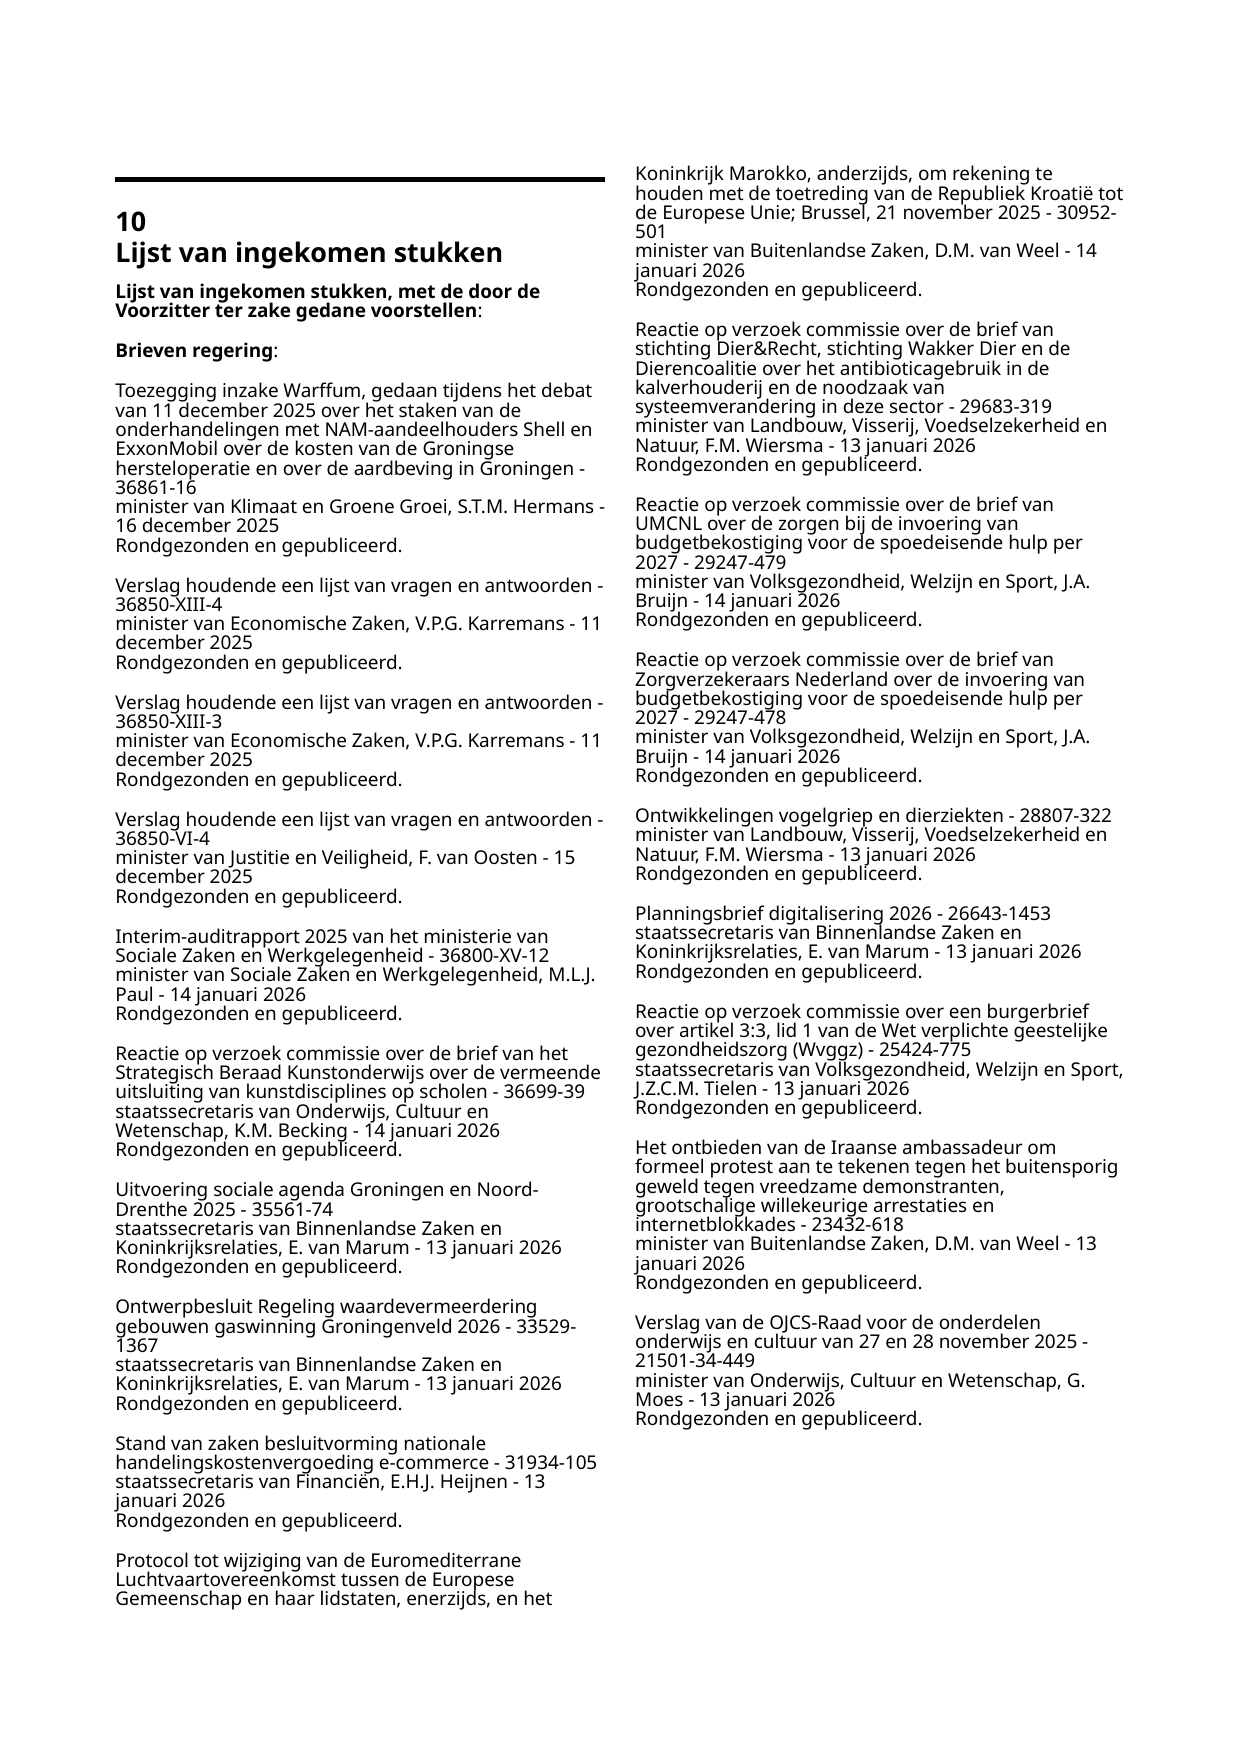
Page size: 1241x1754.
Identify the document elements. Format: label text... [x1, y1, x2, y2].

text Reactie op verzoek commissie over een burgerbrief over artikel 3:3, lid 1 van de Wet verplichte geestelijke gezondheidszorg (Wvggz) - 25424-775 [635, 1003, 1125, 1061]
text 10 [115, 203, 605, 239]
text staatssecretaris van Onderwijs, Cultuur en Wetenschap, K.M. Becking - 14 januari 2026 [115, 1103, 605, 1141]
text staatssecretaris van Binnenlandse Zaken en Koninkrijksrelaties, E. van Marum - 13 januari 2026 [635, 924, 1125, 963]
text Rondgezonden en gepubliceerd. [115, 1512, 605, 1531]
text Reactie op verzoek commissie over de brief van het Strategisch Beraad Kunstonderwijs over de vermeende uitsluiting van kunstdisciplines op scholen - 36699-39 [115, 1045, 605, 1103]
text Reactie op verzoek commissie over de brief van Zorgverzekeraars Nederland over de invoering van budgetbekostiging voor de spoedeisende hulp per 2027 - 29247-478 [635, 651, 1125, 728]
text Ontwikkelingen vogelgriep en dierziekten - 28807-322 [635, 807, 1125, 826]
text Reactie op verzoek commissie over de brief van UMCNL over de zorgen bij de invoering van budgetbekostiging voor de spoedeisende hulp per 2027 - 29247-479 [635, 496, 1125, 573]
text Uitvoering sociale agenda Groningen en Noord-Drenthe 2025 - 35561-74 [115, 1181, 605, 1220]
text minister van Onderwijs, Cultuur en Wetenschap, G. Moes - 13 januari 2026 [635, 1372, 1125, 1410]
text Brieven regering: [115, 342, 605, 362]
text Verslag houdende een lijst van vragen en antwoorden - 36850-VI-4 [115, 811, 605, 849]
text minister van Economische Zaken, V.P.G. Karremans - 11 december 2025 [115, 732, 605, 771]
text Rondgezonden en gepubliceerd. [635, 963, 1125, 982]
text Rondgezonden en gepubliceerd. [635, 281, 1125, 300]
text minister van Landbouw, Visserij, Voedselzekerheid en Natuur, F.M. Wiersma - 13 januari 2026 [635, 417, 1125, 456]
text minister van Volksgezondheid, Welzijn en Sport, J.A. Bruijn - 14 januari 2026 [635, 573, 1125, 611]
text Rondgezonden en gepubliceerd. [635, 611, 1125, 631]
text minister van Volksgezondheid, Welzijn en Sport, J.A. Bruijn - 14 januari 2026 [635, 728, 1125, 767]
text staatssecretaris van Financiën, E.H.J. Heijnen - 13 januari 2026 [115, 1473, 605, 1512]
text Interim-auditrapport 2025 van het ministerie van Sociale Zaken en Werkgelegenheid - 36800-XV-12 [115, 928, 605, 966]
text Rondgezonden en gepubliceerd. [635, 1099, 1125, 1118]
text Rondgezonden en gepubliceerd. [635, 1274, 1125, 1293]
text Lijst van ingekomen stukken [115, 239, 605, 283]
text Rondgezonden en gepubliceerd. [115, 771, 605, 790]
text minister van Landbouw, Visserij, Voedselzekerheid en Natuur, F.M. Wiersma - 13 januari 2026 [635, 826, 1125, 865]
text Verslag houdende een lijst van vragen en antwoorden - 36850-XIII-3 [115, 694, 605, 732]
text minister van Buitenlandse Zaken, D.M. van Weel - 14 januari 2026 [635, 242, 1125, 281]
text minister van Klimaat en Groene Groei, S.T.M. Hermans - 16 december 2025 [115, 498, 605, 537]
text Planningsbrief digitalisering 2026 - 26643-1453 [635, 905, 1125, 924]
text Ontwerpbesluit Regeling waardevermeerdering gebouwen gaswinning Groningenveld 2026 - 33529-1367 [115, 1298, 605, 1356]
text Verslag van de OJCS-Raad voor de onderdelen onderwijs en cultuur van 27 en 28 november 2025 - 21501-34-449 [635, 1314, 1125, 1372]
text Rondgezonden en gepubliceerd. [115, 1395, 605, 1414]
text Rondgezonden en gepubliceerd. [635, 456, 1125, 475]
text Rondgezonden en gepubliceerd. [115, 888, 605, 907]
text Rondgezonden en gepubliceerd. [115, 537, 605, 556]
text Rondgezonden en gepubliceerd. [635, 865, 1125, 884]
text Rondgezonden en gepubliceerd. [115, 1141, 605, 1161]
text Lijst van ingekomen stukken, met de door de Voorzitter ter zake gedane voorstellen: [115, 283, 605, 322]
text staatssecretaris van Binnenlandse Zaken en Koninkrijksrelaties, E. van Marum - 13 januari 2026 [115, 1356, 605, 1395]
text Protocol tot wijziging van de Euromediterrane Luchtvaartovereenkomst tussen de Europese Gemeenschap en haar lidstaten, enerzijds, en het [115, 1552, 605, 1609]
text Rondgezonden en gepubliceerd. [115, 1005, 605, 1024]
text minister van Justitie en Veiligheid, F. van Oosten - 15 december 2025 [115, 849, 605, 888]
text Reactie op verzoek commissie over de brief van stichting Dier&Recht, stichting Wakker Dier en de Dierencoalitie over het antibioticagebruik in de kalverhouderij en de noodzaak van systeemverandering in deze sector - 29683-319 [635, 321, 1125, 417]
text Stand van zaken besluitvorming nationale handelingskostenvergoeding e-commerce - 31934-105 [115, 1435, 605, 1473]
text Koninkrijk Marokko, anderzijds, om rekening te houden met de toetreding van de Republiek Kroatië tot de Europese Unie; Brussel, 21 november 2025 - 30952-501 [635, 165, 1125, 242]
text minister van Economische Zaken, V.P.G. Karremans - 11 december 2025 [115, 615, 605, 654]
text minister van Buitenlandse Zaken, D.M. van Weel - 13 januari 2026 [635, 1235, 1125, 1274]
text Rondgezonden en gepubliceerd. [115, 654, 605, 673]
text Toezegging inzake Warffum, gedaan tijdens het debat van 11 december 2025 over het staken van de onderhandelingen met NAM-aandeelhouders Shell en ExxonMobil over de kosten van de Groningse hersteloperatie en over de aardbeving in Groningen - 36861-16 [115, 382, 605, 498]
text Verslag houdende een lijst van vragen en antwoorden - 36850-XIII-4 [115, 577, 605, 615]
text Rondgezonden en gepubliceerd. [635, 767, 1125, 786]
text staatssecretaris van Binnenlandse Zaken en Koninkrijksrelaties, E. van Marum - 13 januari 2026 [115, 1220, 605, 1258]
text Rondgezonden en gepubliceerd. [635, 1410, 1125, 1429]
text staatssecretaris van Volksgezondheid, Welzijn en Sport, J.Z.C.M. Tielen - 13 januari 2026 [635, 1061, 1125, 1099]
text minister van Sociale Zaken en Werkgelegenheid, M.L.J. Paul - 14 januari 2026 [115, 966, 605, 1005]
text Het ontbieden van de Iraanse ambassadeur om formeel protest aan te tekenen tegen het buitensporig geweld tegen vreedzame demonstranten, grootschalige willekeurige arrestaties en internetblokkades - 23432-618 [635, 1139, 1125, 1235]
text Rondgezonden en gepubliceerd. [115, 1258, 605, 1278]
